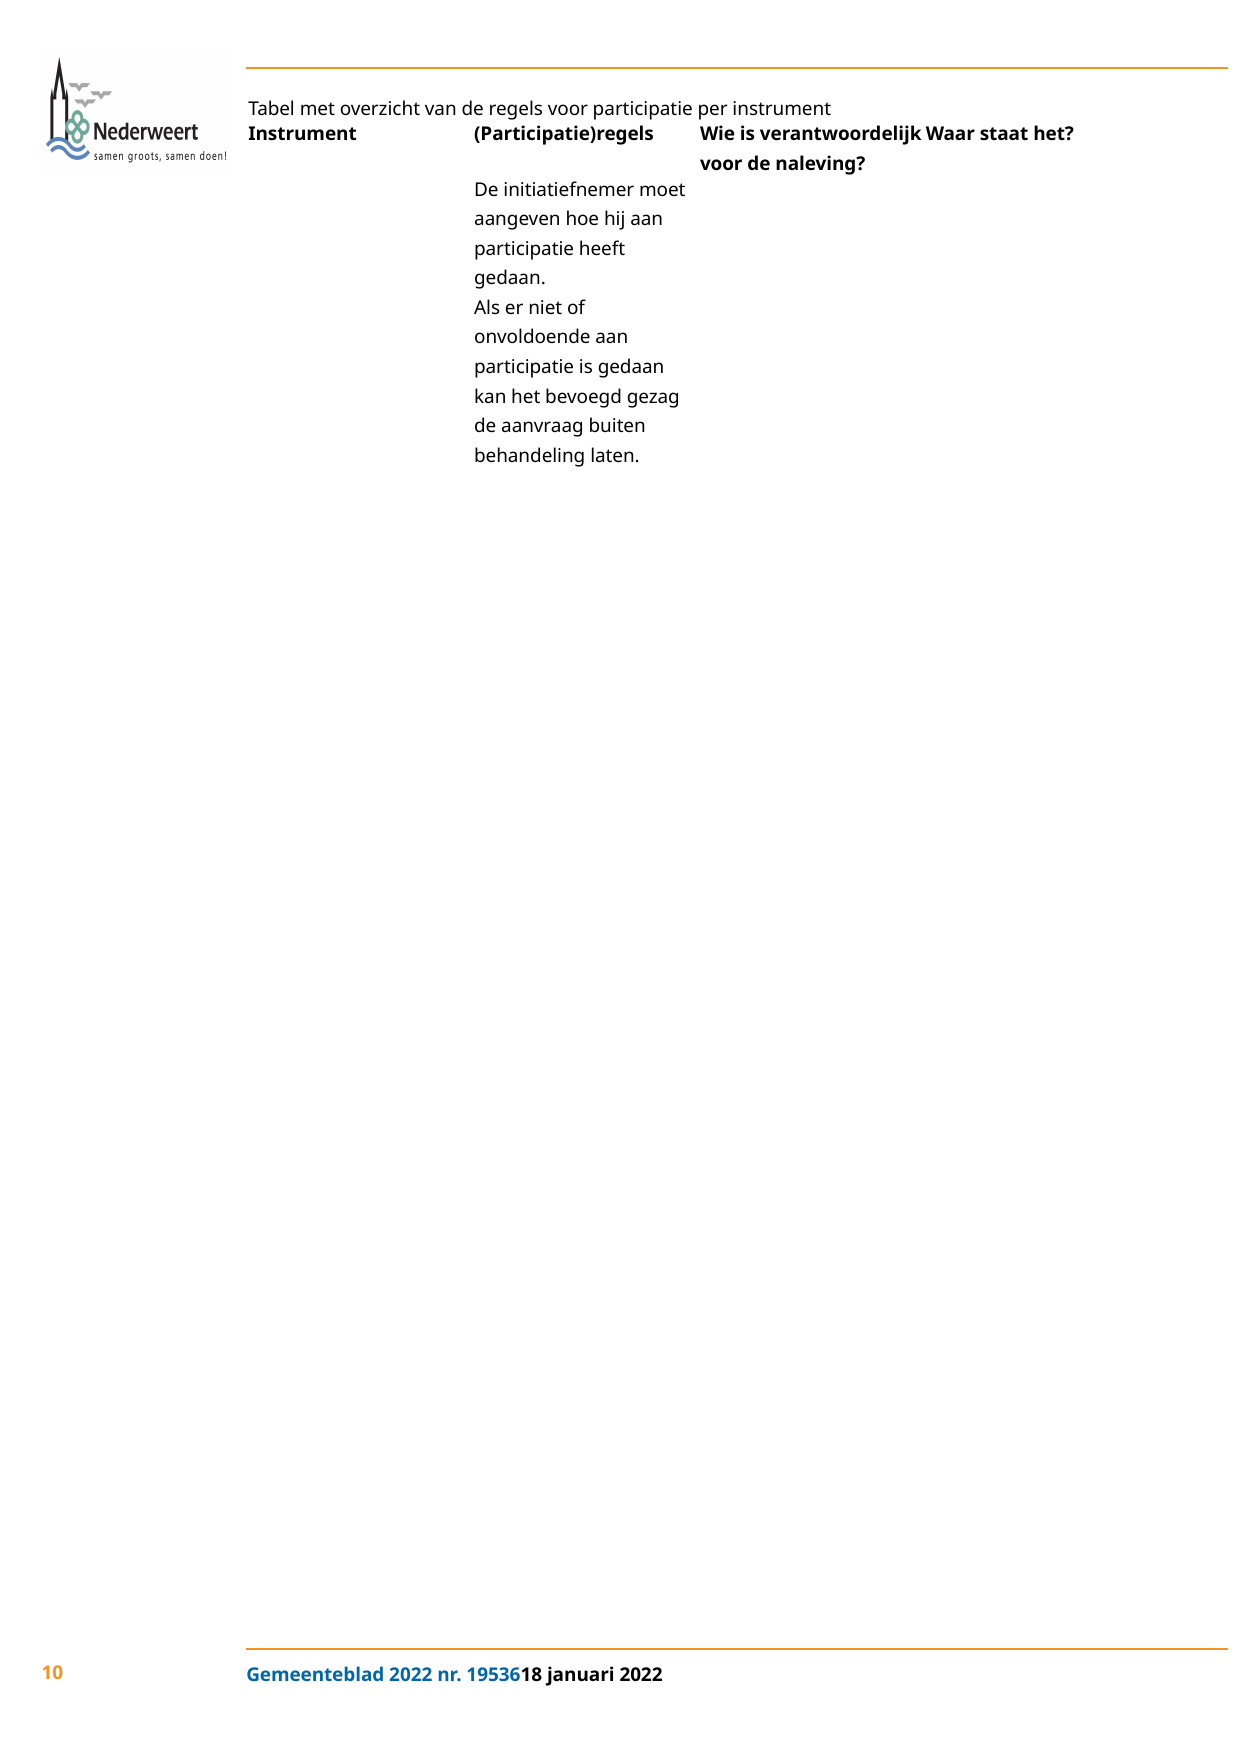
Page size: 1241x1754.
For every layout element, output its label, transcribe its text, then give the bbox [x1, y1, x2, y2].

table_cell Wie is verantwoordelijk voor de naleving? [700, 121, 926, 176]
table_cell (Participatie)regels [474, 121, 700, 176]
table_cell [926, 176, 1152, 468]
table_cell Waar staat het? [926, 121, 1152, 176]
table_header Tabel met overzicht van de regels voor participatie per instrument [248, 95, 1152, 121]
table_cell De initiatiefnemer moet aangeven hoe hij aan participatie heeft gedaan. Als er niet of onvoldoende aan participatie is gedaan kan het bevoegd gezag de aanvraag buiten behandeling laten. [474, 176, 700, 468]
picture [41, 47, 231, 172]
table_cell Instrument [248, 121, 474, 176]
table_cell [700, 176, 926, 468]
table_cell [248, 176, 474, 468]
